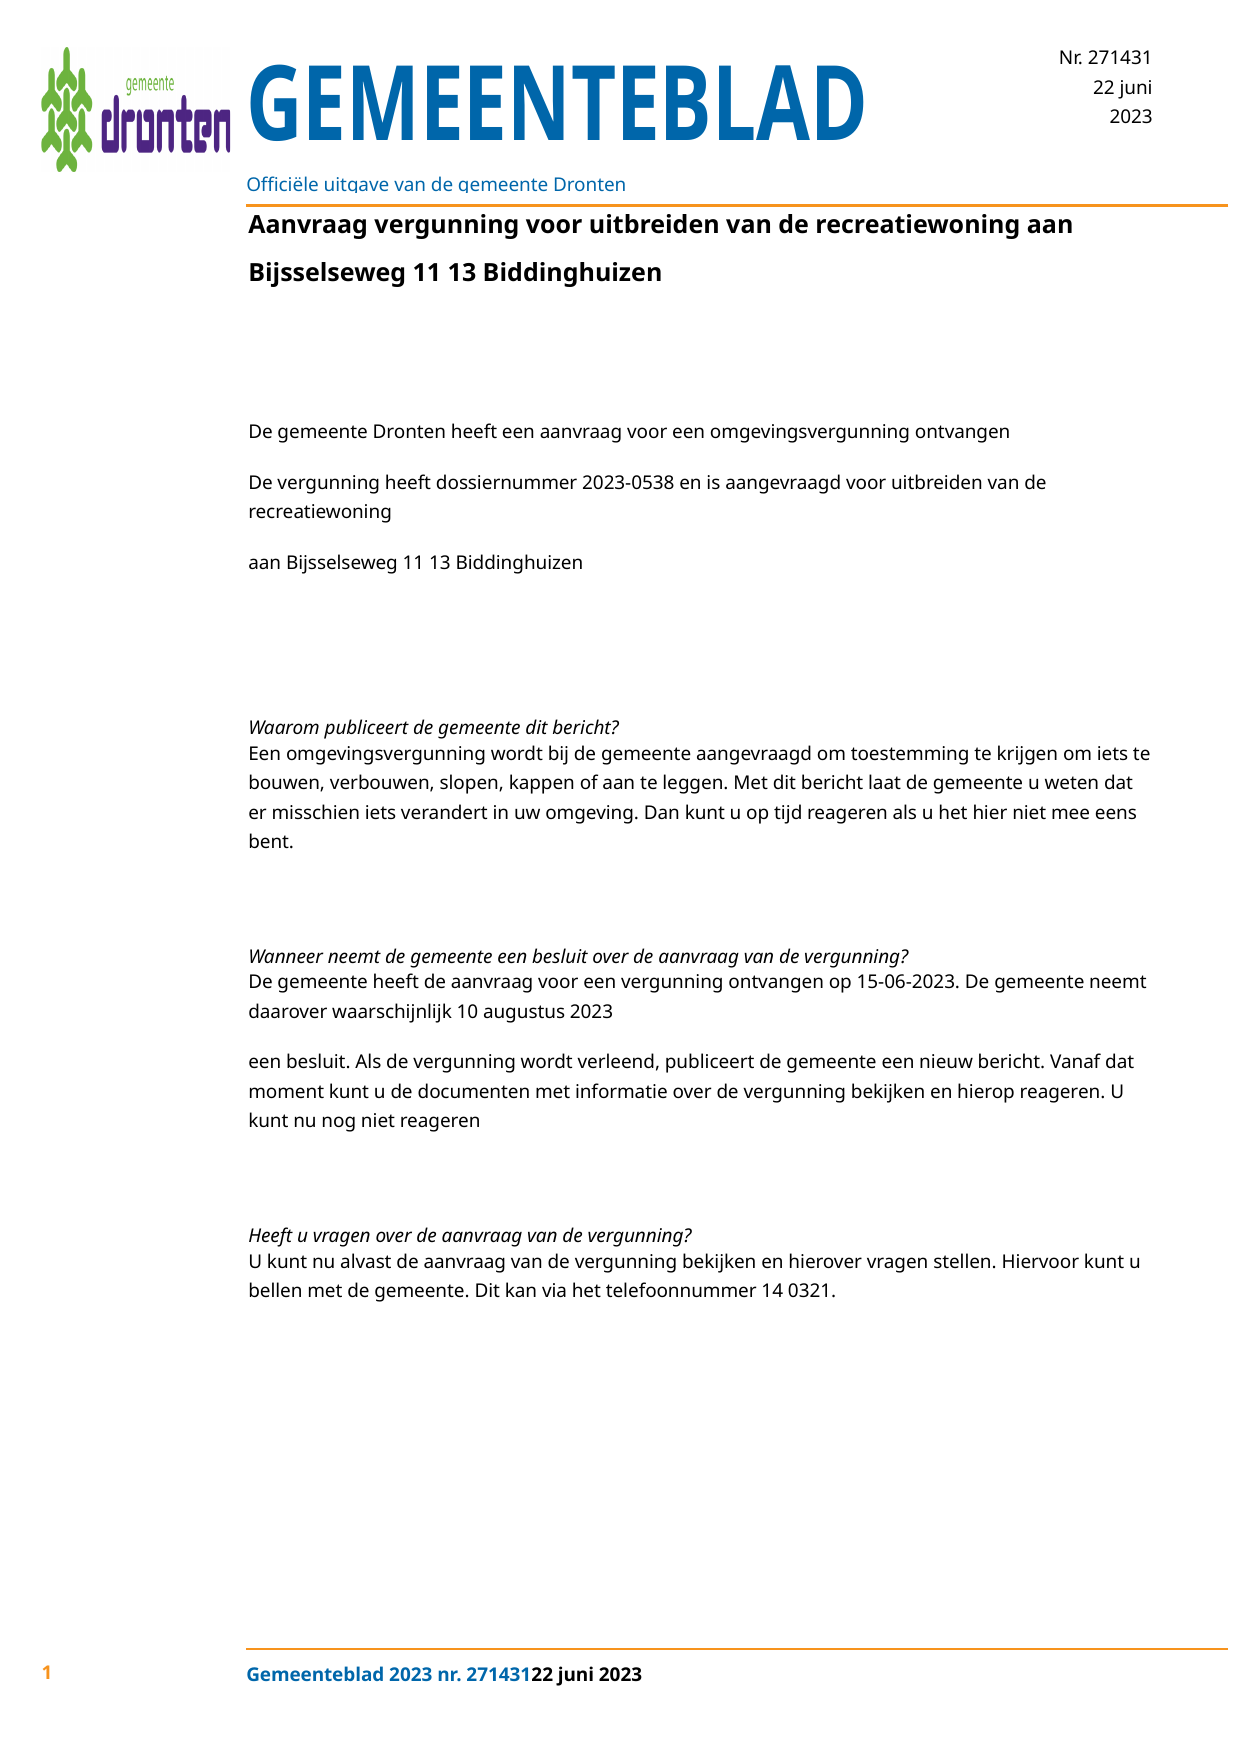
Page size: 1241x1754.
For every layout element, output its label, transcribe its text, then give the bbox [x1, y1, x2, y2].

text U kunt nu alvast de aanvraag van de vergunning bekijken en hierover vragen stellen. Hiervoor kunt u bellen met de gemeente. Dit kan via het telefoonnummer 14 0321. [248, 1248, 1152, 1303]
picture [41, 47, 231, 172]
text Een omgevingsvergunning wordt bij de gemeente aangevraagd om toestemming te krijgen om iets te bouwen, verbouwen, slopen, kappen of aan te leggen. Met dit bericht laat de gemeente u weten dat er misschien iets verandert in uw omgeving. Dan kunt u op tijd reageren als u het hier niet mee eens bent. [248, 740, 1152, 854]
text Aanvraag vergunning voor uitbreiden van de recreatiewoning aan Bijsselseweg 11 13 Biddinghuizen [248, 207, 1152, 288]
text Waarom publiceert de gemeente dit bericht? [248, 714, 1152, 740]
text aan Bijsselseweg 11 13 Biddinghuizen [248, 549, 1152, 575]
text De gemeente Dronten heeft een aanvraag voor een omgevingsvergunning ontvangen [248, 419, 1152, 444]
text Wanneer neemt de gemeente een besluit over de aanvraag van de vergunning? [248, 943, 1152, 968]
text De gemeente heeft de aanvraag voor een vergunning ontvangen op 15-06-2023. De gemeente neemt daarover waarschijnlijk 10 augustus 2023 [248, 968, 1152, 1024]
text Heeft u vragen over de aanvraag van de vergunning? [248, 1222, 1152, 1248]
text De vergunning heeft dossiernummer 2023-0538 en is aangevraagd voor uitbreiden van de recreatiewoning [248, 469, 1152, 524]
text een besluit. Als de vergunning wordt verleend, publiceert de gemeente een nieuw bericht. Vanaf dat moment kunt u de documenten met informatie over de vergunning bekijken en hierop reageren. U kunt nu nog niet reageren [248, 1048, 1152, 1133]
